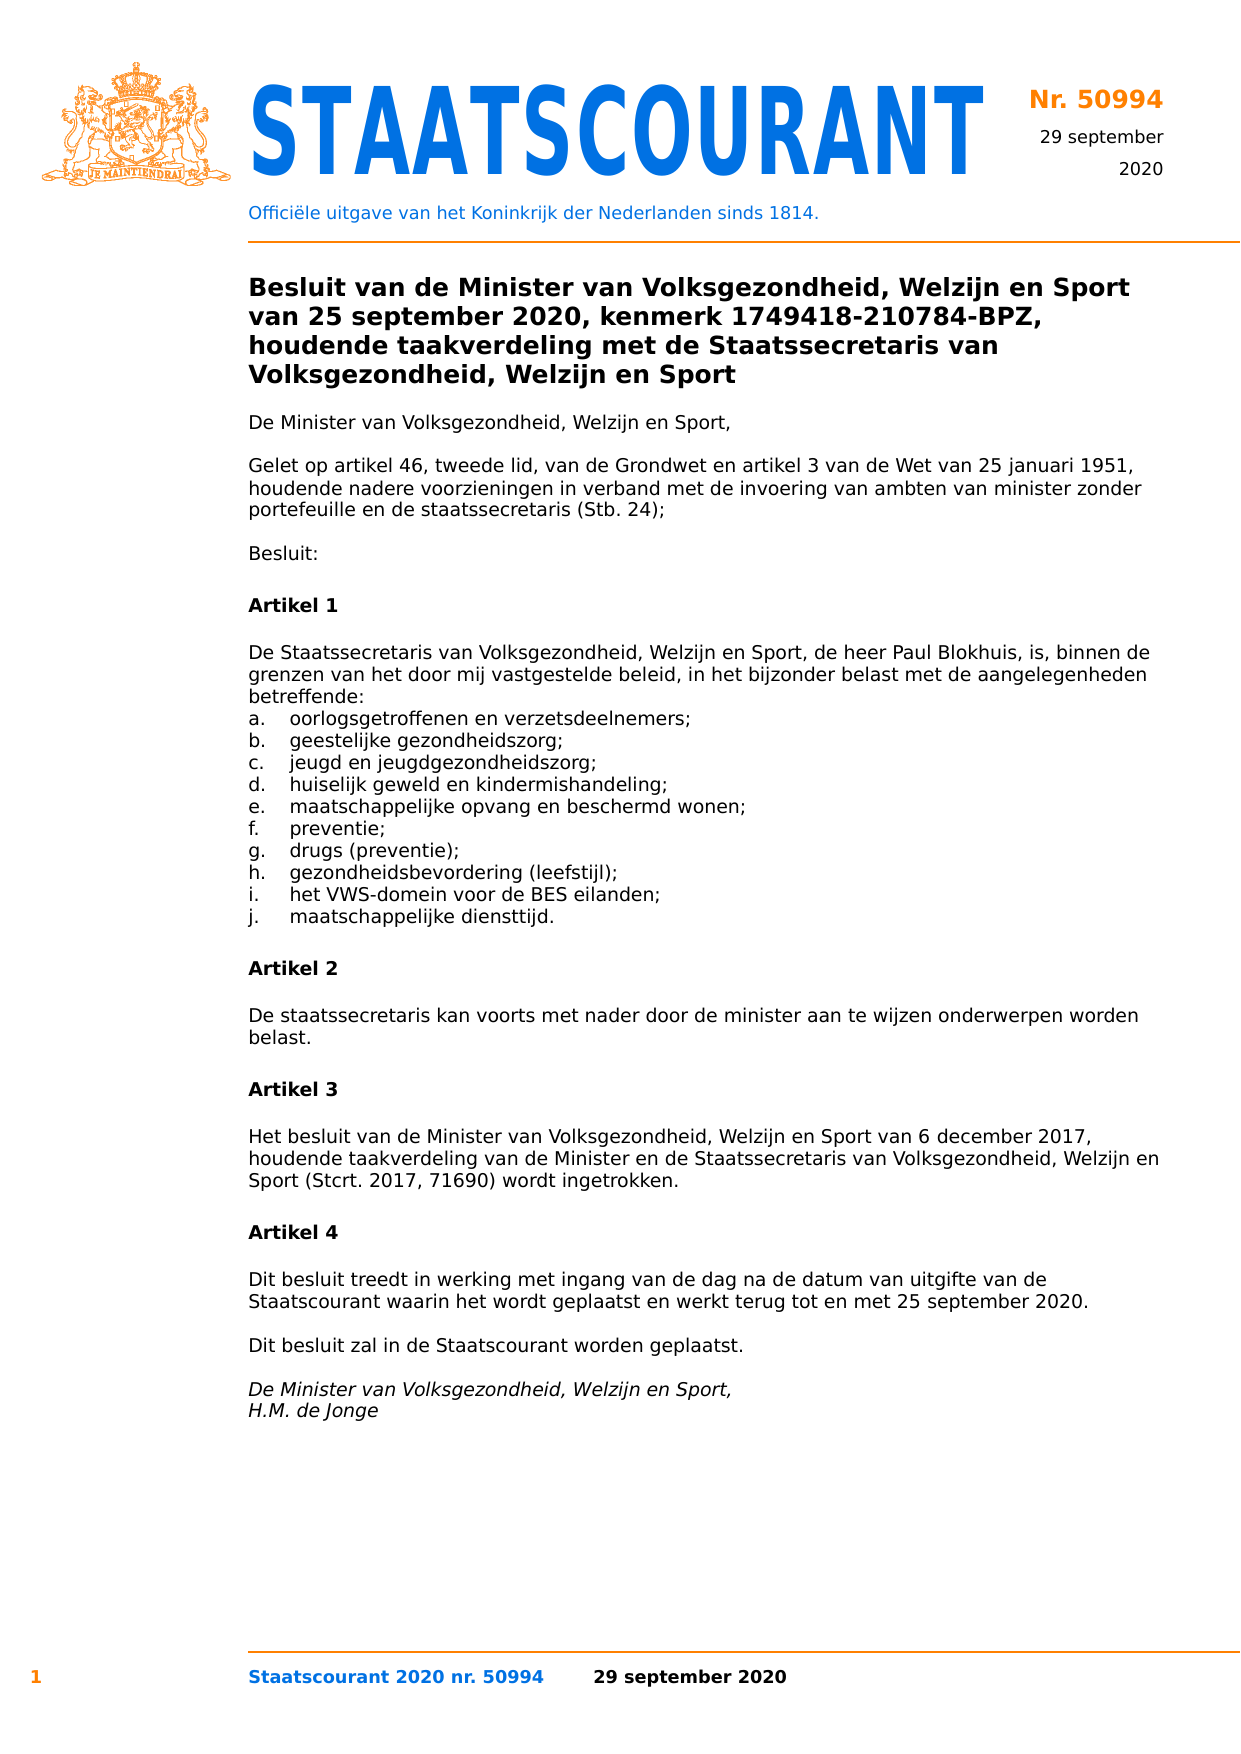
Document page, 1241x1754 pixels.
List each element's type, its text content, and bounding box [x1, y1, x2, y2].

text g. drugs (preventie); [248, 840, 1163, 862]
subtitle Artikel 4 [248, 1222, 1163, 1244]
text Gelet op artikel 46, tweede lid, van de Grondwet en artikel 3 van de Wet van 25 januari 1951, houdende nadere voorzieningen in verband met de invoering van ambten van minister zonder portefeuille en de staatssecretaris (Stb. 24); [248, 455, 1163, 521]
text Het besluit van de Minister van Volksgezondheid, Welzijn en Sport van 6 december 2017, houdende taakverdeling van de Minister en de Staatssecretaris van Volksgezondheid, Welzijn en Sport (Stcrt. 2017, 71690) wordt ingetrokken. [248, 1126, 1163, 1192]
table_header STAATSCOURANT [248, 62, 998, 203]
text De Minister van Volksgezondheid, Welzijn en Sport, H.M. de Jonge [248, 1378, 1163, 1422]
table_cell 2020 [998, 153, 1240, 203]
text h. gezondheidsbevordering (leefstijl); [248, 862, 1163, 884]
table_header [25, 62, 248, 241]
text Dit besluit zal in de Staatscourant worden geplaatst. [248, 1334, 1163, 1357]
subtitle Besluit van de Minister van Volksgezondheid, Welzijn en Sport van 25 september 2020, kenmerk 1749418-210784-BPZ, houdende taakverdeling met de Staatssecretaris van Volksgezondheid, Welzijn en Sport [248, 273, 1163, 390]
table_cell 29 september [998, 121, 1240, 153]
text Dit besluit treedt in werking met ingang van de dag na de datum van uitgifte van de Staatscourant waarin het wordt geplaatst en werkt terug tot en met 25 september 2020. [248, 1269, 1163, 1313]
text De Staatssecretaris van Volksgezondheid, Welzijn en Sport, de heer Paul Blokhuis, is, binnen de grenzen van het door mij vastgestelde beleid, in het bijzonder belast met de aangelegenheden betreffende: [248, 642, 1163, 708]
table_header Nr. 50994 [998, 62, 1240, 121]
text c. jeugd en jeugdgezondheidszorg; [248, 752, 1163, 774]
text a. oorlogsgetroffenen en verzetsdeelnemers; [248, 708, 1163, 730]
subtitle Artikel 2 [248, 958, 1163, 980]
text f. preventie; [248, 818, 1163, 840]
picture [41, 62, 231, 186]
table_cell Officiële uitgave van het Koninkrijk der Nederlanden sinds 1814. [248, 203, 1240, 241]
text i. het VWS-domein voor de BES eilanden; [248, 884, 1163, 906]
text De staatssecretaris kan voorts met nader door de minister aan te wijzen onderwerpen worden belast. [248, 1005, 1163, 1049]
text e. maatschappelijke opvang en beschermd wonen; [248, 796, 1163, 818]
text d. huiselijk geweld en kindermishandeling; [248, 774, 1163, 796]
text j. maatschappelijke diensttijd. [248, 906, 1163, 928]
text Besluit: [248, 543, 1163, 565]
subtitle Artikel 3 [248, 1079, 1163, 1101]
subtitle Artikel 1 [248, 595, 1163, 617]
text De Minister van Volksgezondheid, Welzijn en Sport, [248, 412, 1163, 433]
text b. geestelijke gezondheidszorg; [248, 730, 1163, 752]
